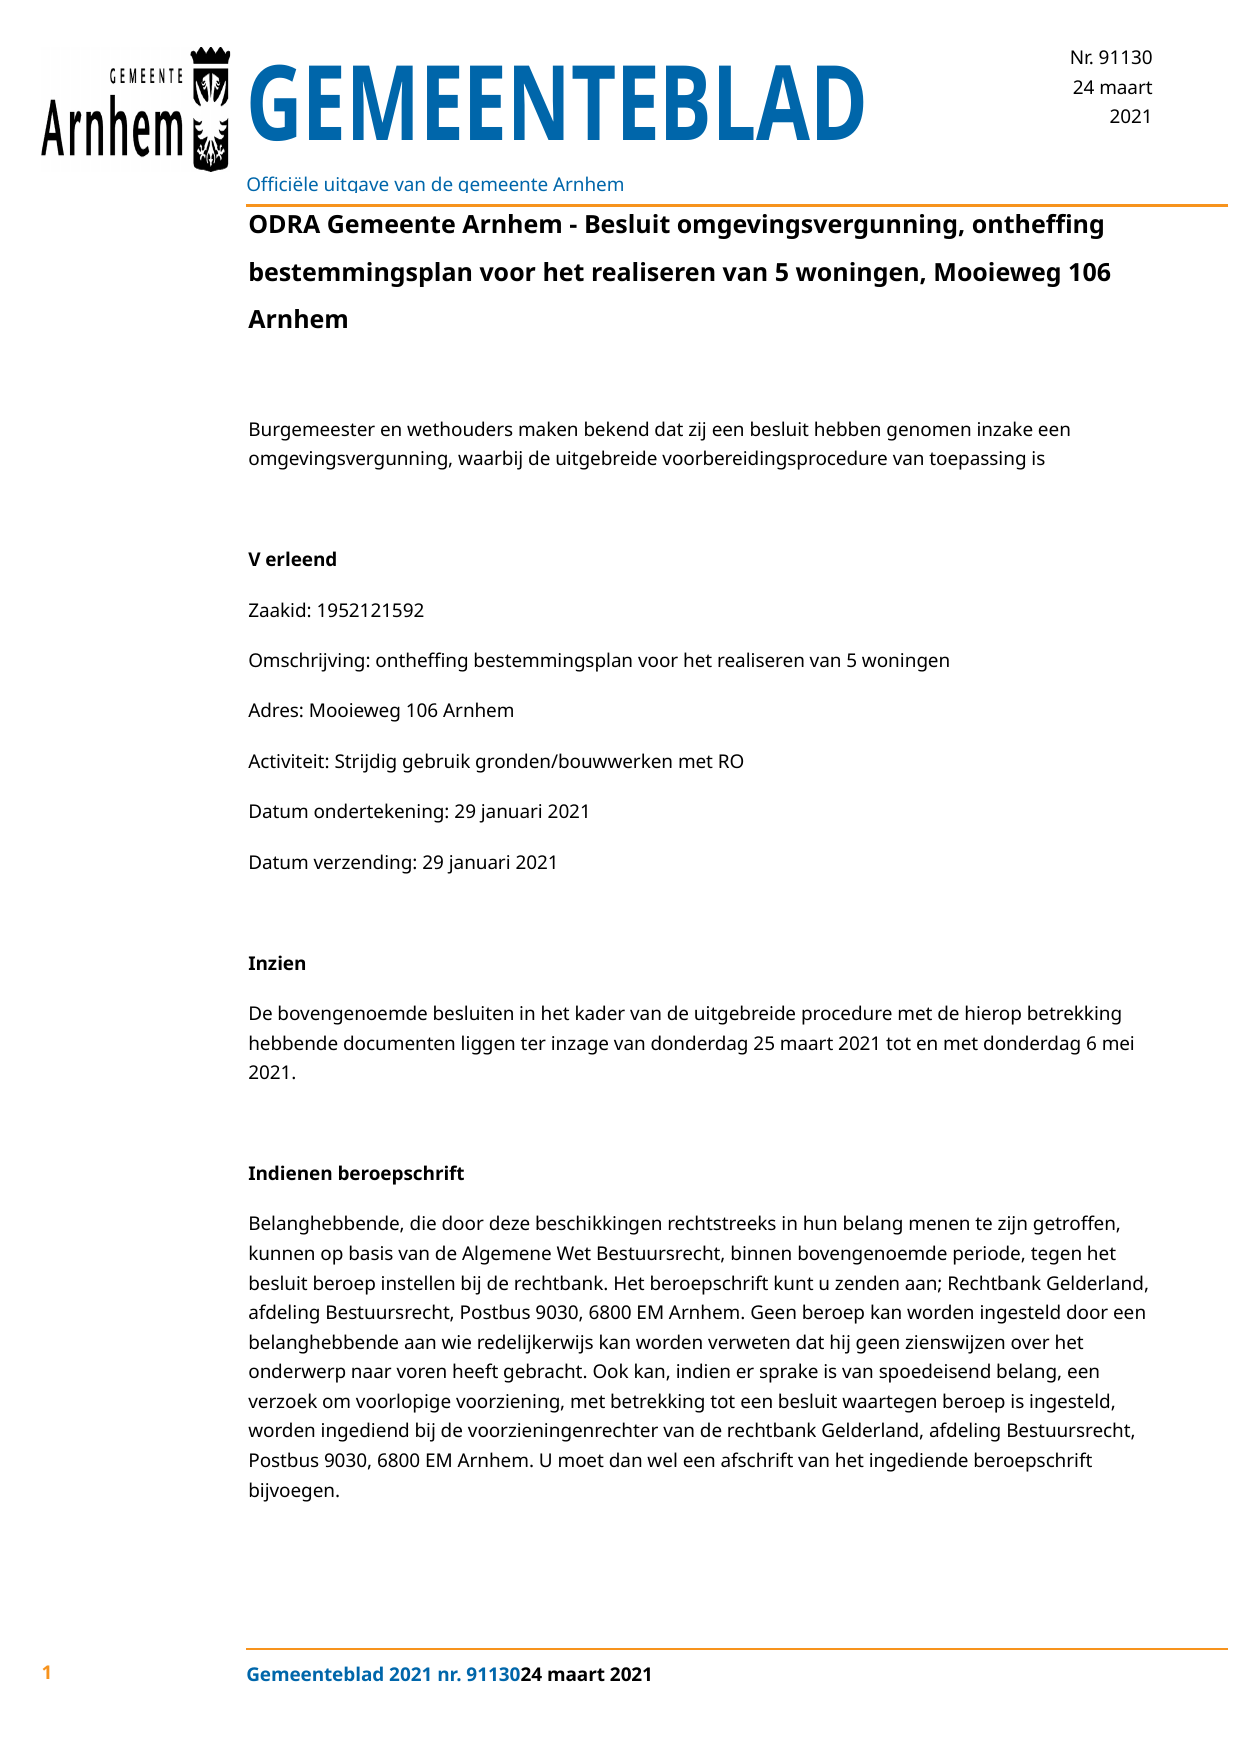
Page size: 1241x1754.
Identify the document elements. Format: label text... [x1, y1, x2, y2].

text Burgemeester en wethouders maken bekend dat zij een besluit hebben genomen inzake een omgevingsvergunning, waarbij de uitgebreide voorbereidingsprocedure van toepassing is [248, 416, 1152, 471]
text Belanghebbende, die door deze beschikkingen rechtstreeks in hun belang menen te zijn getroffen, kunnen op basis van de Algemene Wet Bestuursrecht, binnen bovengenoemde periode, tegen het besluit beroep instellen bij de rechtbank. Het beroepschrift kunt u zenden aan; Rechtbank Gelderland, afdeling Bestuursrecht, Postbus 9030, 6800 EM Arnhem. Geen beroep kan worden ingesteld door een belanghebbende aan wie redelijkerwijs kan worden verweten dat hij geen zienswijzen over het onderwerp naar voren heeft gebracht. Ook kan, indien er sprake is van spoedeisend belang, een verzoek om voorlopige voorziening, met betrekking tot een besluit waartegen beroep is ingesteld, worden ingediend bij de voorzieningenrechter van de rechtbank Gelderland, afdeling Bestuursrecht, Postbus 9030, 6800 EM Arnhem. U moet dan wel een afschrift van het ingediende beroepschrift bijvoegen. [248, 1211, 1152, 1502]
text Adres: Mooieweg 106 Arnhem [248, 698, 1152, 723]
text Inzien [248, 950, 1152, 975]
text De bovengenoemde besluiten in het kader van de uitgebreide procedure met de hierop betrekking hebbende documenten liggen ter inzage van donderdag 25 maart 2021 tot en met donderdag 6 mei 2021. [248, 1000, 1152, 1085]
text Omschrijving: ontheffing bestemmingsplan voor het realiseren van 5 woningen [248, 647, 1152, 673]
text Datum verzending: 29 januari 2021 [248, 849, 1152, 874]
picture [41, 47, 231, 172]
text ODRA Gemeente Arnhem - Besluit omgevingsvergunning, ontheffing bestemmingsplan voor het realiseren van 5 woningen, Mooieweg 106 Arnhem [248, 207, 1152, 336]
text Activiteit: Strijdig gebruik gronden/bouwwerken met RO [248, 748, 1152, 774]
text V erleend [248, 546, 1152, 572]
text Indienen beroepschrift [248, 1160, 1152, 1186]
text Zaakid: 1952121592 [248, 597, 1152, 622]
text Datum ondertekening: 29 januari 2021 [248, 798, 1152, 824]
